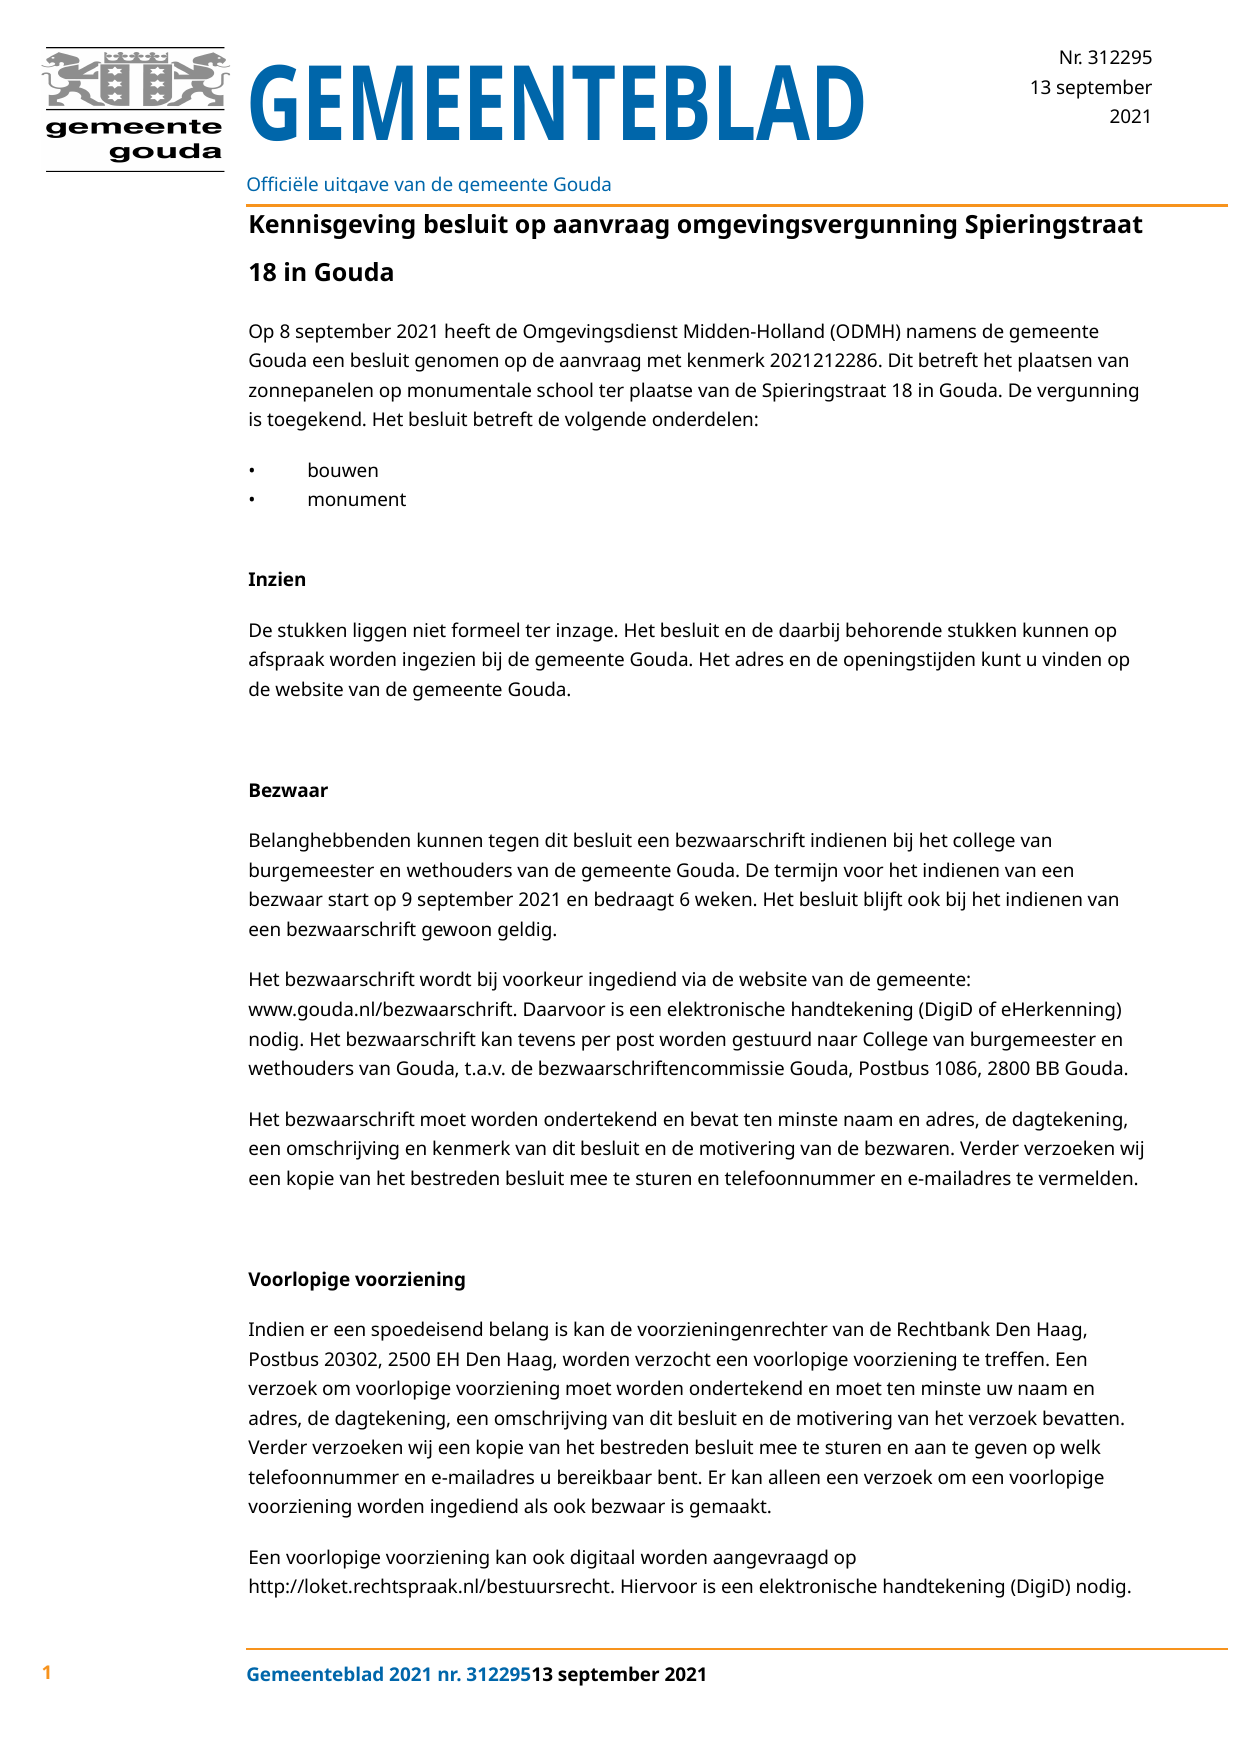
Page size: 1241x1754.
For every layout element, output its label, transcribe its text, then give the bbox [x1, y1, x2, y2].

text Op 8 september 2021 heeft de Omgevingsdienst Midden-Holland (ODMH) namens de gemeente Gouda een besluit genomen op de aanvraag met kenmerk 2021212286. Dit betreft het plaatsen van zonnepanelen op monumentale school ter plaatse van de Spieringstraat 18 in Gouda. De vergunning is toegekend. Het besluit betreft de volgende onderdelen: [248, 318, 1152, 432]
list bouwen [248, 457, 1152, 483]
text Het bezwaarschrift moet worden ondertekend en bevat ten minste naam en adres, de dagtekening, een omschrijving en kenmerk van dit besluit en de motivering van de bezwaren. Verder verzoeken wij een kopie van het bestreden besluit mee te sturen en telefoonnummer en e-mailadres te vermelden. [248, 1106, 1152, 1191]
text Een voorlopige voorziening kan ook digitaal worden aangevraagd op http://loket.rechtspraak.nl/bestuursrecht. Hiervoor is een elektronische handtekening (DigiD) nodig. [248, 1544, 1152, 1599]
list monument [248, 487, 1152, 512]
text Voorlopige voorziening [248, 1266, 1152, 1292]
text Het bezwaarschrift wordt bij voorkeur ingediend via de website van de gemeente: www.gouda.nl/bezwaarschrift. Daarvoor is een elektronische handtekening (DigiD of eHerkenning) nodig. Het bezwaarschrift kan tevens per post worden gestuurd naar College van burgemeester en wethouders van Gouda, t.a.v. de bezwaarschriftencommissie Gouda, Postbus 1086, 2800 BB Gouda. [248, 967, 1152, 1081]
text Belanghebbenden kunnen tegen dit besluit een bezwaarschrift indienen bij het college van burgemeester en wethouders van de gemeente Gouda. De termijn voor het indienen van een bezwaar start op 9 september 2021 en bedraagt 6 weken. Het besluit blijft ook bij het indienen van een bezwaarschrift gewoon geldig. [248, 827, 1152, 942]
picture [41, 47, 231, 172]
text Kennisgeving besluit op aanvraag omgevingsvergunning Spieringstraat 18 in Gouda [248, 207, 1152, 288]
text Indien er een spoedeisend belang is kan de voorzieningenrechter van de Rechtbank Den Haag, Postbus 20302, 2500 EH Den Haag, worden verzocht een voorlopige voorziening te treffen. Een verzoek om voorlopige voorziening moet worden ondertekend en moet ten minste uw naam en adres, de dagtekening, een omschrijving van dit besluit en de motivering van het verzoek bevatten. Verder verzoeken wij een kopie van het bestreden besluit mee te sturen en aan te geven op welk telefoonnummer en e-mailadres u bereikbaar bent. Er kan alleen een verzoek om een voorlopige voorziening worden ingediend als ook bezwaar is gemaakt. [248, 1316, 1152, 1519]
text Bezwaar [248, 777, 1152, 803]
text De stukken liggen niet formeel ter inzage. Het besluit en de daarbij behorende stukken kunnen op afspraak worden ingezien bij de gemeente Gouda. Het adres en de openingstijden kunt u vinden op de website van de gemeente Gouda. [248, 617, 1152, 702]
text Inzien [248, 567, 1152, 592]
